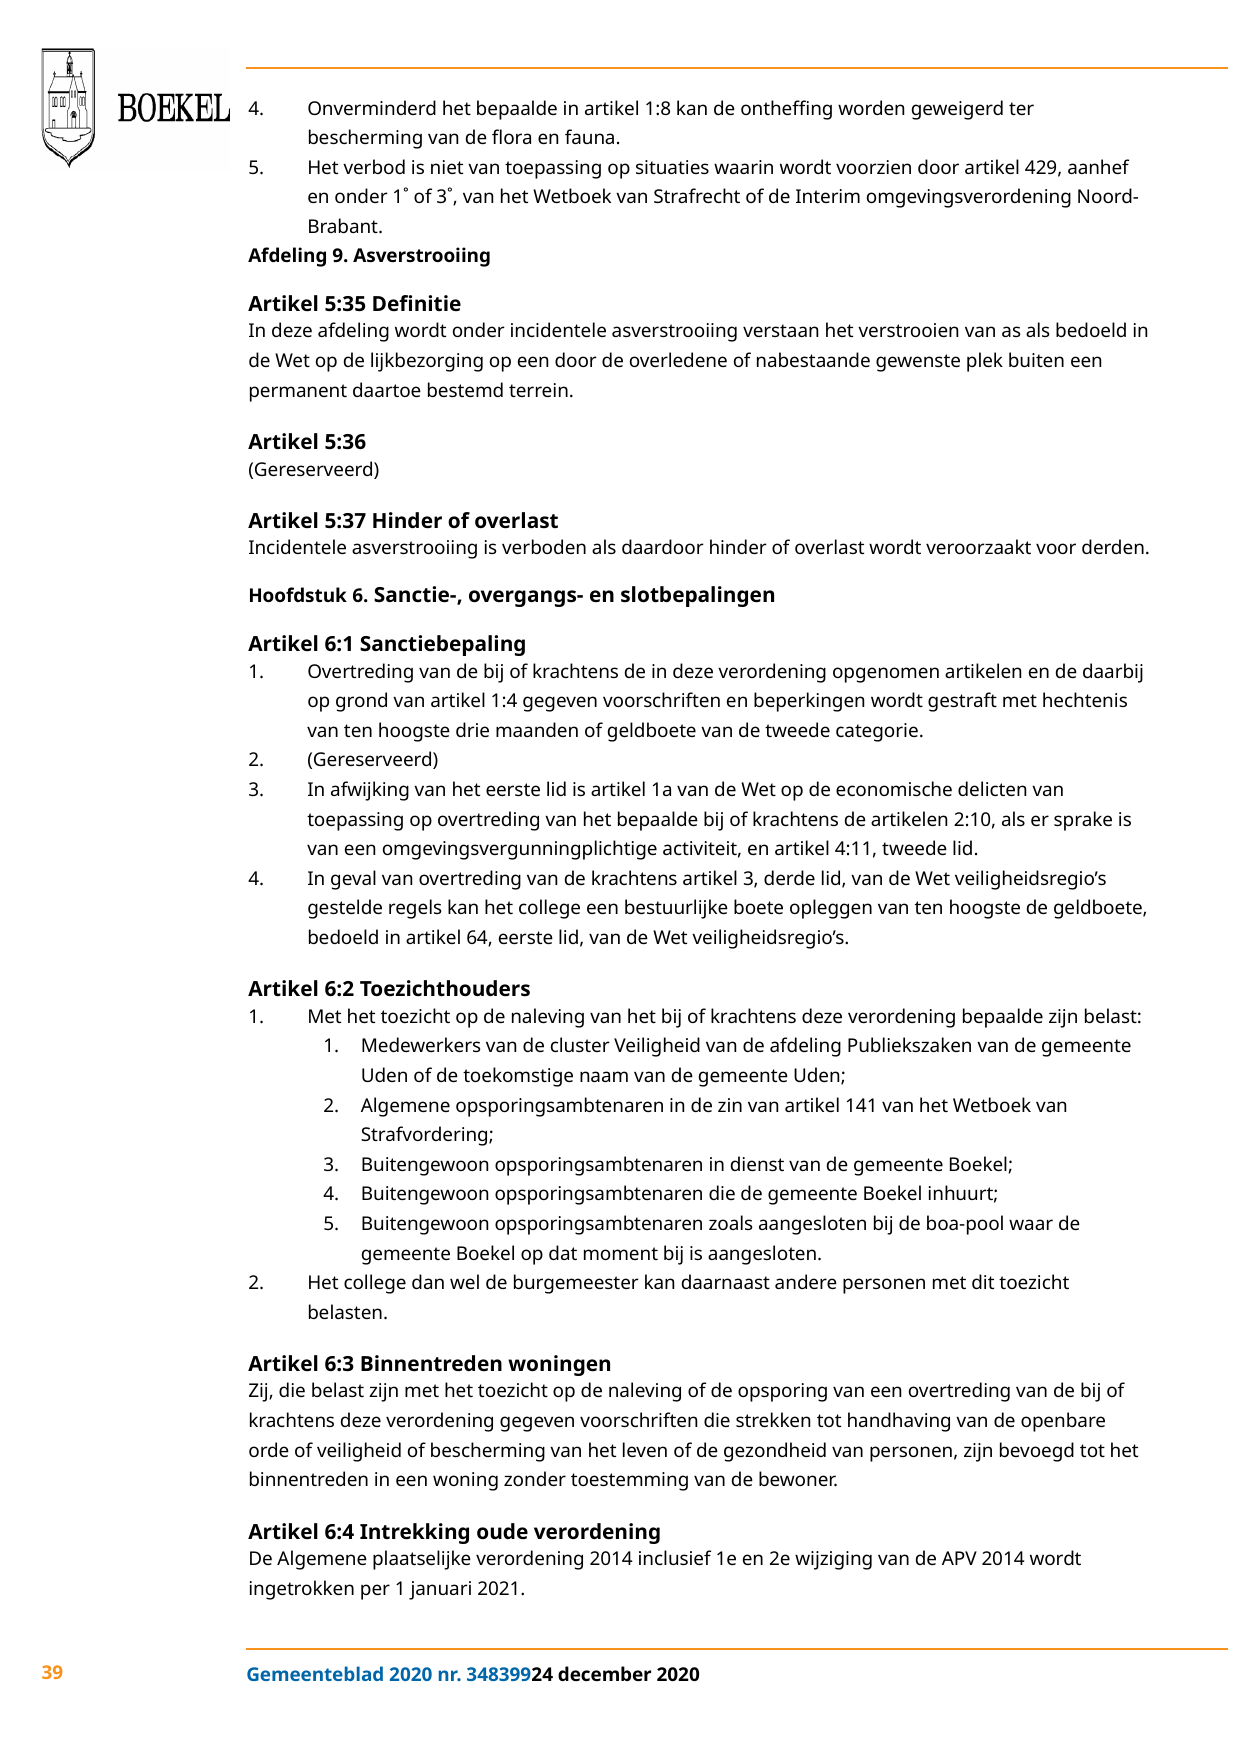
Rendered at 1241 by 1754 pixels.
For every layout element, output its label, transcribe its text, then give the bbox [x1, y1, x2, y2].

text Incidentele asverstrooiing is verboden als daardoor hinder of overlast wordt veroorzaakt voor derden. [248, 534, 1152, 560]
list Het verbod is niet van toepassing op situaties waarin wordt voorzien door artikel 429, aanhef en onder 1˚ of 3˚, van het Wetboek van Strafrecht of de Interim omgevingsverordening Noord-Brabant. [248, 154, 1152, 239]
text In deze afdeling wordt onder incidentele asverstrooiing verstaan het verstrooien van as als bedoeld in de Wet op de lijkbezorging op een door de overledene of nabestaande gewenste plek buiten een permanent daartoe bestemd terrein. [248, 318, 1152, 403]
list Buitengewoon opsporingsambtenaren in dienst van de gemeente Boekel; [323, 1151, 1152, 1177]
text Artikel 6:1 Sanctiebepaling [248, 629, 1152, 658]
list Overtreding van de bij of krachtens de in deze verordening opgenomen artikelen en de daarbij op grond van artikel 1:4 gegeven voorschriften en beperkingen wordt gestraft met hechtenis van ten hoogste drie maanden of geldboete van de tweede categorie. [248, 658, 1152, 743]
list Buitengewoon opsporingsambtenaren zoals aangesloten bij de boa-pool waar de gemeente Boekel op dat moment bij is aangesloten. [323, 1210, 1152, 1265]
list Het college dan wel de burgemeester kan daarnaast andere personen met dit toezicht belasten. [248, 1269, 1152, 1324]
text De Algemene plaatselijke verordening 2014 inclusief 1e en 2e wijziging van de APV 2014 wordt ingetrokken per 1 januari 2021. [248, 1545, 1152, 1601]
text Afdeling 9. Asverstrooiing [248, 243, 1152, 268]
text Artikel 5:35 Definitie [248, 289, 1152, 318]
text Artikel 6:3 Binnentreden woningen [248, 1349, 1152, 1378]
text Hoofdstuk 6. Sanctie-, overgangs- en slotbepalingen [248, 580, 1152, 609]
text Artikel 6:4 Intrekking oude verordening [248, 1517, 1152, 1545]
list Algemene opsporingsambtenaren in de zin van artikel 141 van het Wetboek van Strafvordering; [323, 1092, 1152, 1147]
list Onverminderd het bepaalde in artikel 1:8 kan de ontheffing worden geweigerd ter bescherming van de flora en fauna. [248, 95, 1152, 150]
list In afwijking van het eerste lid is artikel 1a van de Wet op de economische delicten van toepassing op overtreding van het bepaalde bij of krachtens de artikelen 2:10, als er sprake is van een omgevingsvergunningplichtige activiteit, en artikel 4:11, tweede lid. [248, 776, 1152, 861]
list Buitengewoon opsporingsambtenaren die de gemeente Boekel inhuurt; [323, 1181, 1152, 1206]
list (Gereserveerd) [248, 747, 1152, 772]
text Artikel 6:2 Toezichthouders [248, 974, 1152, 1003]
picture [41, 47, 231, 172]
text Artikel 5:36 [248, 427, 1152, 456]
list Met het toezicht op de naleving van het bij of krachtens deze verordening bepaalde zijn belast: [248, 1003, 1152, 1029]
text Zij, die belast zijn met het toezicht op de naleving of de opsporing van een overtreding van de bij of krachtens deze verordening gegeven voorschriften die strekken tot handhaving van de openbare orde of veiligheid of bescherming van het leven of de gezondheid van personen, zijn bevoegd tot het binnentreden in een woning zonder toestemming van de bewoner. [248, 1378, 1152, 1492]
list In geval van overtreding van de krachtens artikel 3, derde lid, van de Wet veiligheidsregio’s gestelde regels kan het college een bestuurlijke boete opleggen van ten hoogste de geldboete, bedoeld in artikel 64, eerste lid, van de Wet veiligheidsregio’s. [248, 865, 1152, 950]
text Artikel 5:37 Hinder of overlast [248, 506, 1152, 534]
list Medewerkers van de cluster Veiligheid van de afdeling Publiekszaken van de gemeente Uden of de toekomstige naam van de gemeente Uden; [323, 1033, 1152, 1088]
text (Gereserveerd) [248, 456, 1152, 481]
